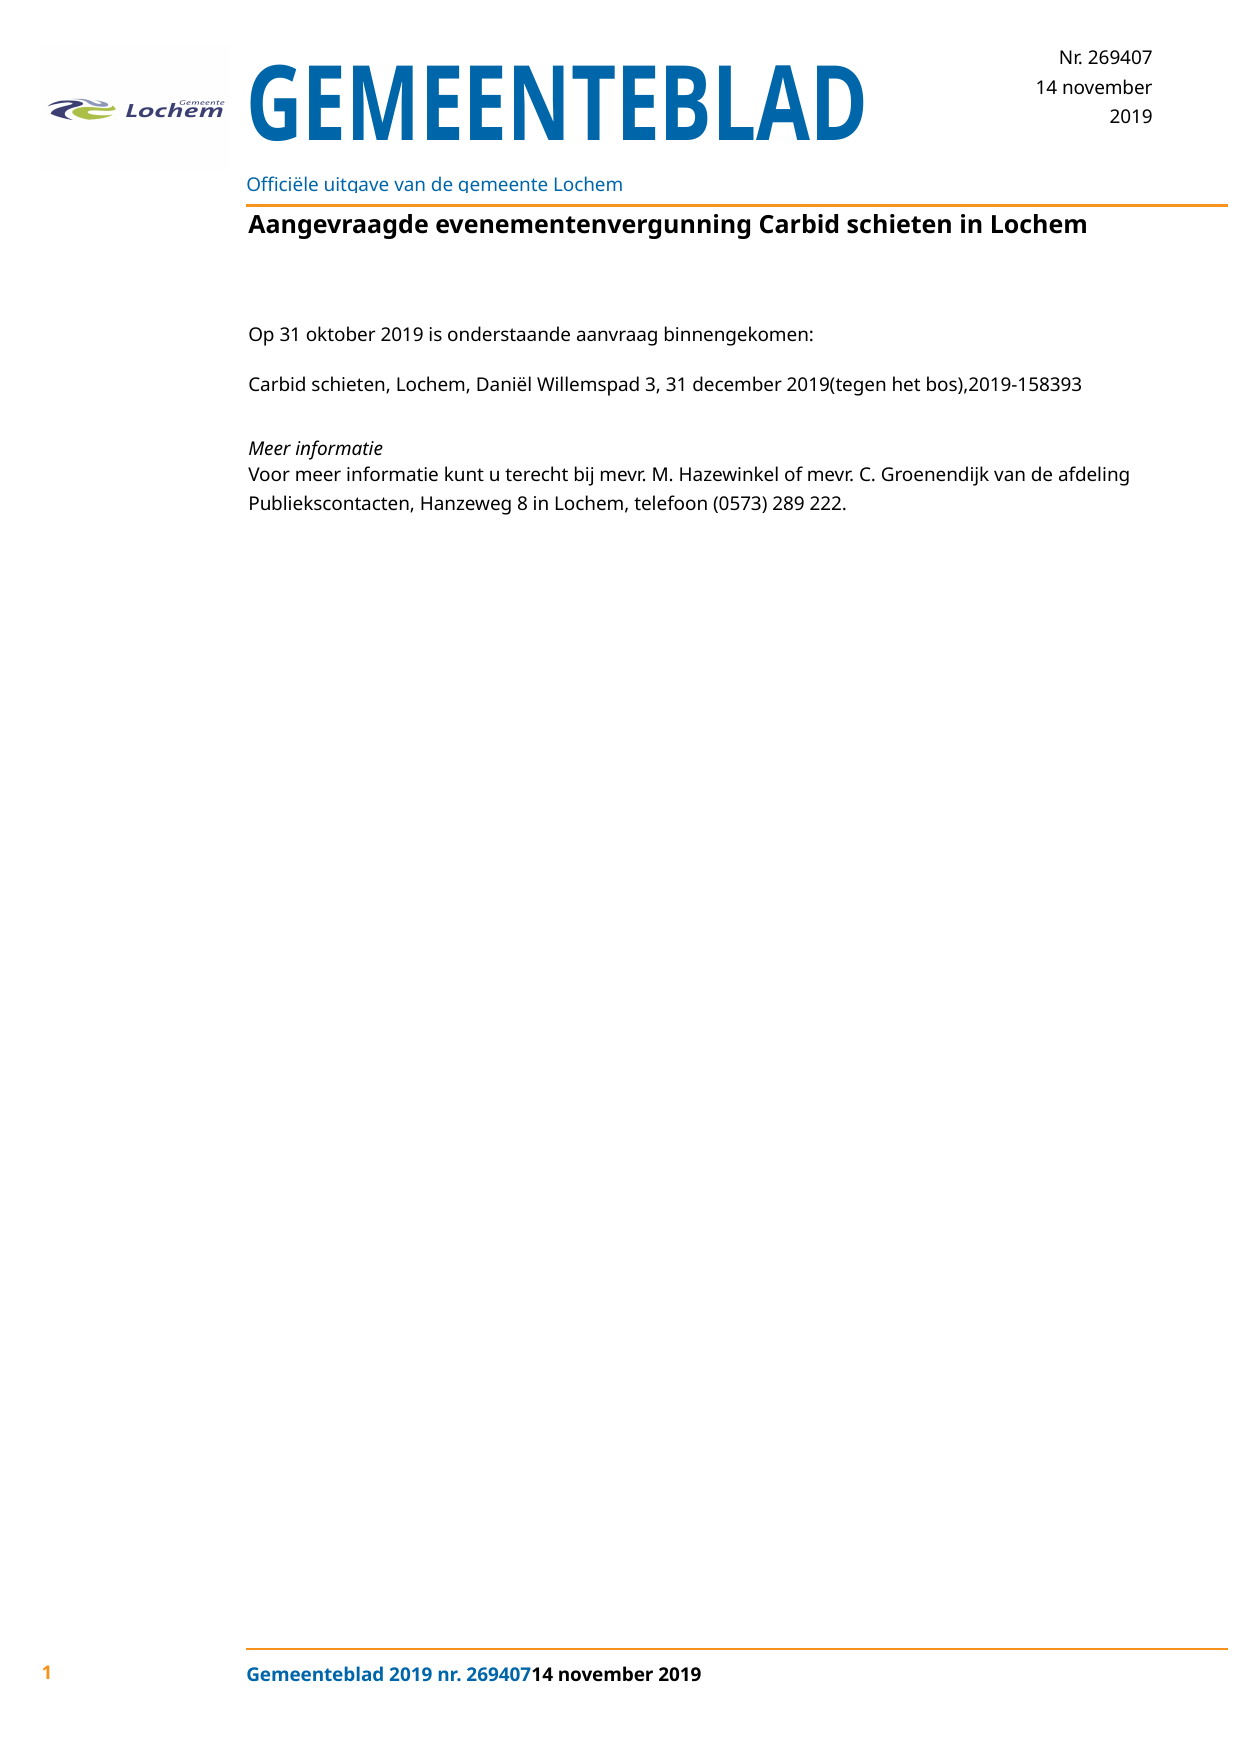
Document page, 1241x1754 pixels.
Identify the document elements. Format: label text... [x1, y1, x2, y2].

text Op 31 oktober 2019 is onderstaande aanvraag binnengekomen: [248, 321, 1152, 346]
picture [41, 47, 231, 172]
text Aangevraagde evenementenvergunning Carbid schieten in Lochem [248, 207, 1152, 241]
text Voor meer informatie kunt u terecht bij mevr. M. Hazewinkel of mevr. C. Groenendijk van de afdeling Publiekscontacten, Hanzeweg 8 in Lochem, telefoon (0573) 289 222. [248, 461, 1152, 516]
text Meer informatie [248, 435, 1152, 461]
text Carbid schieten, Lochem, Daniël Willemspad 3, 31 december 2019(tegen het bos),2019-158393 [248, 371, 1152, 397]
